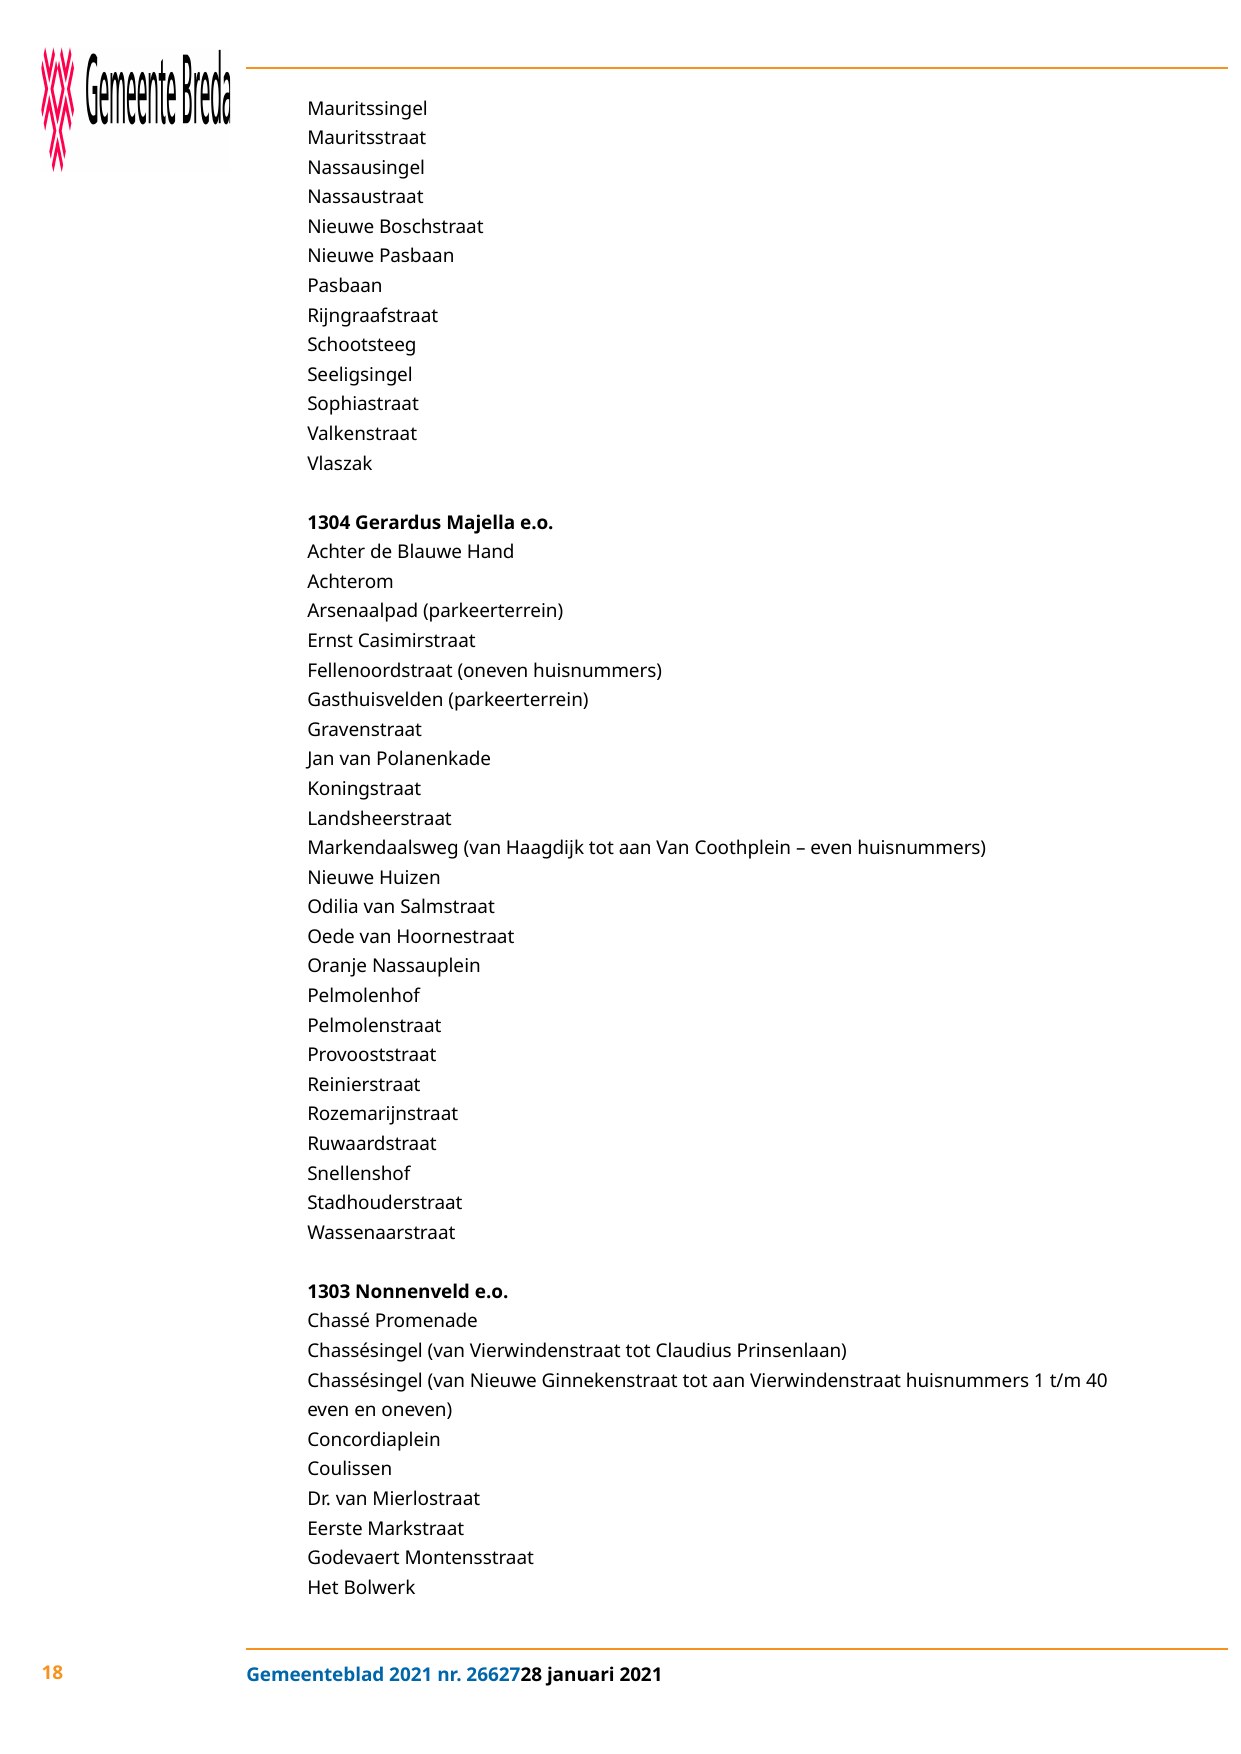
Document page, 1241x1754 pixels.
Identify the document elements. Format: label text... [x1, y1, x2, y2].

list Ernst Casimirstraat [248, 627, 1152, 653]
list Coulissen [248, 1456, 1152, 1481]
list Chassé Promenade [248, 1308, 1152, 1333]
list Concordiaplein [248, 1426, 1152, 1452]
list Fellenoordstraat (oneven huisnummers) [248, 657, 1152, 683]
list Wassenaarstraat [248, 1219, 1152, 1245]
picture [41, 47, 231, 172]
list Schootsteeg [248, 331, 1152, 357]
list Odilia van Salmstraat [248, 893, 1152, 919]
list Oede van Hoornestraat [248, 923, 1152, 949]
list Ruwaardstraat [248, 1130, 1152, 1156]
list Achterom [248, 568, 1152, 594]
list Pasbaan [248, 272, 1152, 298]
list Gasthuisvelden (parkeerterrein) [248, 686, 1152, 712]
list Mauritssingel [248, 95, 1152, 121]
list Achter de Blauwe Hand [248, 538, 1152, 564]
list Koningstraat [248, 775, 1152, 801]
list Provooststraat [248, 1041, 1152, 1067]
list Seeligsingel [248, 361, 1152, 387]
list Vlaszak [248, 450, 1152, 476]
list Nieuwe Huizen [248, 864, 1152, 890]
list Markendaalsweg (van Haagdijk tot aan Van Coothplein – even huisnummers) [248, 834, 1152, 860]
list Het Bolwerk [248, 1574, 1152, 1600]
list Rozemarijnstraat [248, 1101, 1152, 1126]
list Landsheerstraat [248, 805, 1152, 831]
list Gravenstraat [248, 716, 1152, 742]
list Dr. van Mierlostraat [248, 1485, 1152, 1511]
list Sophiastraat [248, 391, 1152, 416]
list Stadhouderstraat [248, 1189, 1152, 1215]
list Reinierstraat [248, 1071, 1152, 1097]
list Mauritsstraat [248, 124, 1152, 150]
list Godevaert Montensstraat [248, 1544, 1152, 1570]
list Nieuwe Boschstraat [248, 213, 1152, 239]
list Arsenaalpad (parkeerterrein) [248, 598, 1152, 623]
list Snellenshof [248, 1160, 1152, 1186]
list 1303 Nonnenveld e.o. [248, 1278, 1152, 1304]
list Nassaustraat [248, 183, 1152, 209]
list Valkenstraat [248, 420, 1152, 446]
list Chassésingel (van Vierwindenstraat tot Claudius Prinsenlaan) [248, 1337, 1152, 1363]
list Chassésingel (van Nieuwe Ginnekenstraat tot aan Vierwindenstraat huisnummers 1 t/m 40 even en oneven) [248, 1367, 1152, 1422]
list Eerste Markstraat [248, 1515, 1152, 1541]
list Pelmolenhof [248, 982, 1152, 1008]
list Oranje Nassauplein [248, 953, 1152, 978]
list Nieuwe Pasbaan [248, 243, 1152, 268]
list Rijngraafstraat [248, 302, 1152, 328]
list Nassausingel [248, 154, 1152, 180]
list 1304 Gerardus Majella e.o. [248, 509, 1152, 535]
list Pelmolenstraat [248, 1012, 1152, 1038]
list Jan van Polanenkade [248, 746, 1152, 771]
